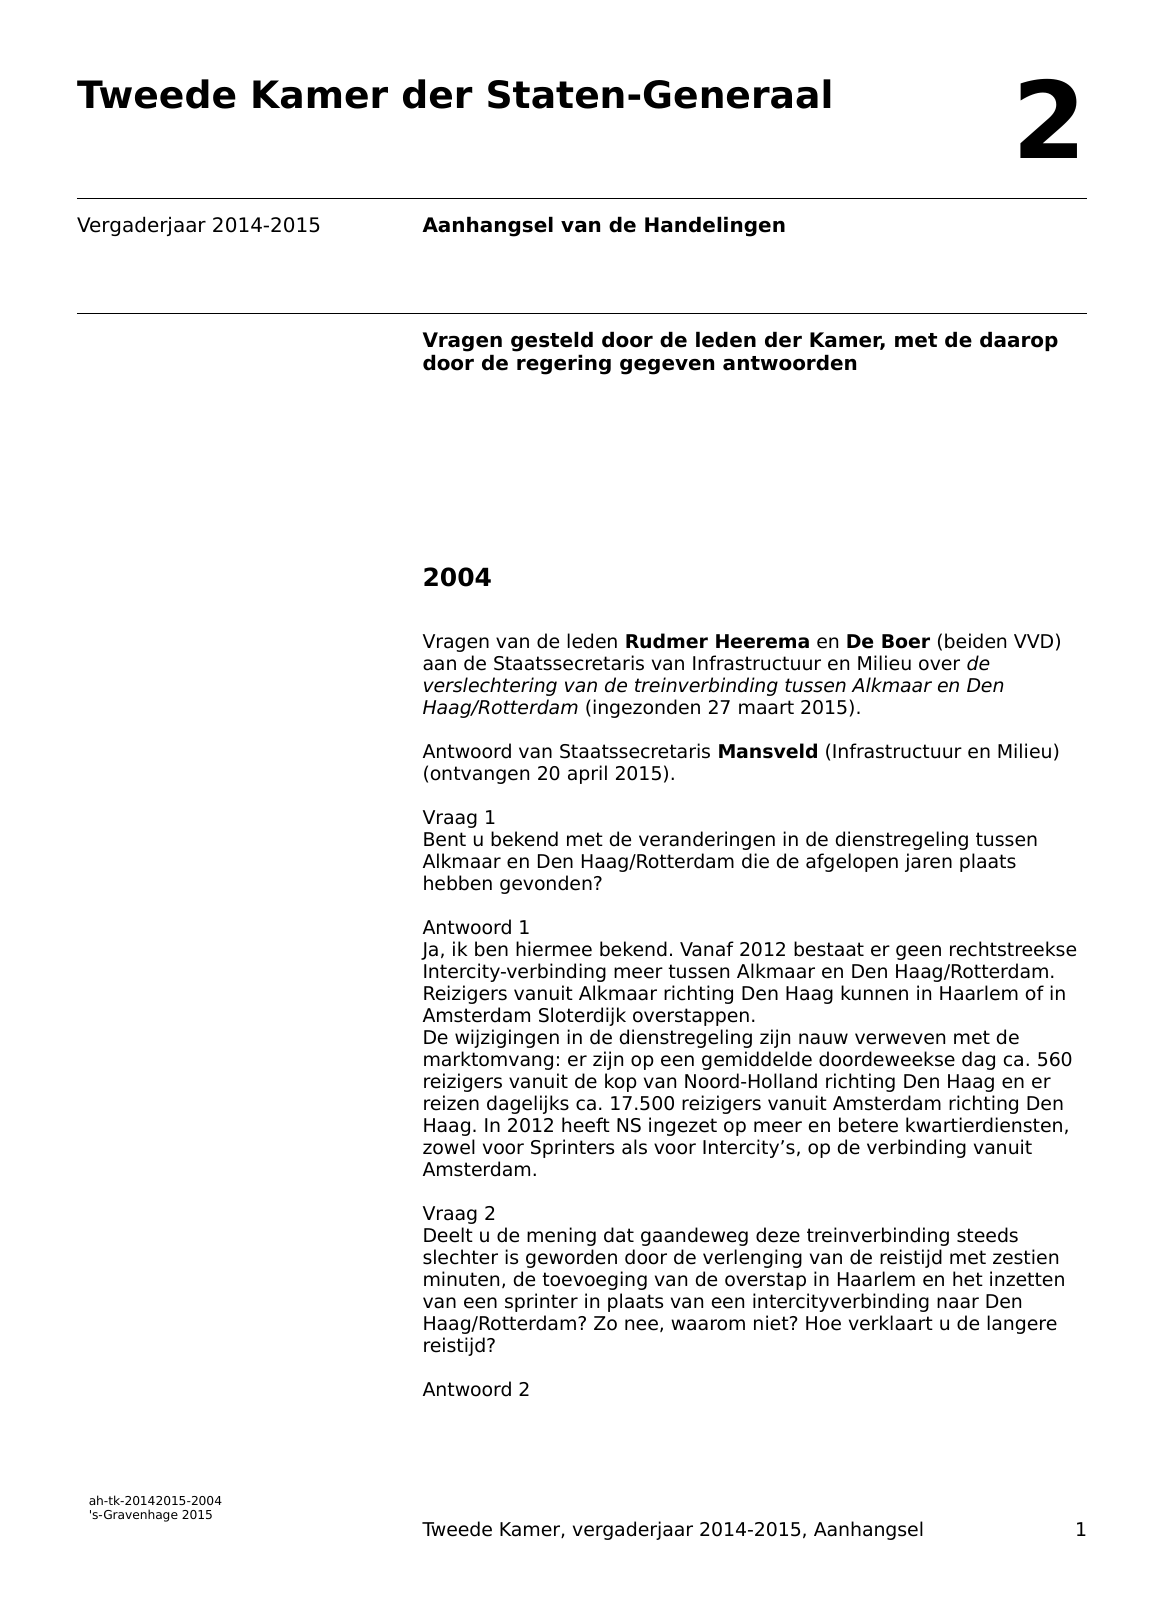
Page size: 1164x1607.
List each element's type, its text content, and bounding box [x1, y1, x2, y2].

table_cell Aanhangsel van de Handelingen [422, 199, 1087, 313]
text De wijzigingen in de dienstregeling zijn nauw verweven met de marktomvang: er zijn op een gemiddelde doordeweekse dag ca. 560 reizigers vanuit de kop van Noord-Holland richting Den Haag en er reizen dagelijks ca. 17.500 reizigers vanuit Amsterdam richting Den Haag. In 2012 heeft NS ingezet op meer en betere kwartierdiensten, zowel voor Sprinters als voor Intercity’s, op de verbinding vanuit Amsterdam. [422, 1027, 1087, 1181]
text Antwoord 2 [422, 1379, 1087, 1401]
table_header Tweede Kamer der Staten-Generaal [77, 59, 886, 198]
text Vraag 1 [422, 807, 1087, 829]
text Deelt u de mening dat gaandeweg deze treinverbinding steeds slechter is geworden door de verlenging van de reistijd met zestien minuten, de toevoeging van de overstap in Haarlem en het inzetten van een sprinter in plaats van een intercityverbinding naar Den Haag/Rotterdam? Zo nee, waarom niet? Hoe verklaart u de langere reistijd? [422, 1225, 1087, 1357]
table_cell Vergaderjaar 2014-2015 [77, 199, 422, 313]
text Vraag 2 [422, 1203, 1087, 1225]
text Ja, ik ben hiermee bekend. Vanaf 2012 bestaat er geen rechtstreekse Intercity-verbinding meer tussen Alkmaar en Den Haag/Rotterdam. Reizigers vanuit Alkmaar richting Den Haag kunnen in Haarlem of in Amsterdam Sloterdijk overstappen. [422, 939, 1087, 1027]
text Vragen van de leden Rudmer Heerema en De Boer (beiden VVD) aan de Staatssecretaris van Infrastructuur en Milieu over de verslechtering van de treinverbinding tussen Alkmaar en Den Haag/Rotterdam (ingezonden 27 maart 2015). [422, 631, 1087, 718]
text Antwoord van Staatssecretaris Mansveld (Infrastructuur en Milieu) (ontvangen 20 april 2015). [422, 741, 1087, 785]
text Bent u bekend met de veranderingen in de dienstregeling tussen Alkmaar en Den Haag/Rotterdam die de afgelopen jaren plaats hebben gevonden? [422, 829, 1087, 895]
table_cell Vragen gesteld door de leden der Kamer, met de daarop door de regering gegeven antwoorden [422, 314, 1087, 376]
text 's-Gravenhage 2015 [88, 1508, 323, 1522]
text 2004 [422, 563, 1087, 592]
table_header 2 [886, 59, 1087, 198]
text ah-tk-20142015-2004 [88, 1494, 323, 1508]
text Antwoord 1 [422, 917, 1087, 939]
table_cell [77, 314, 422, 376]
